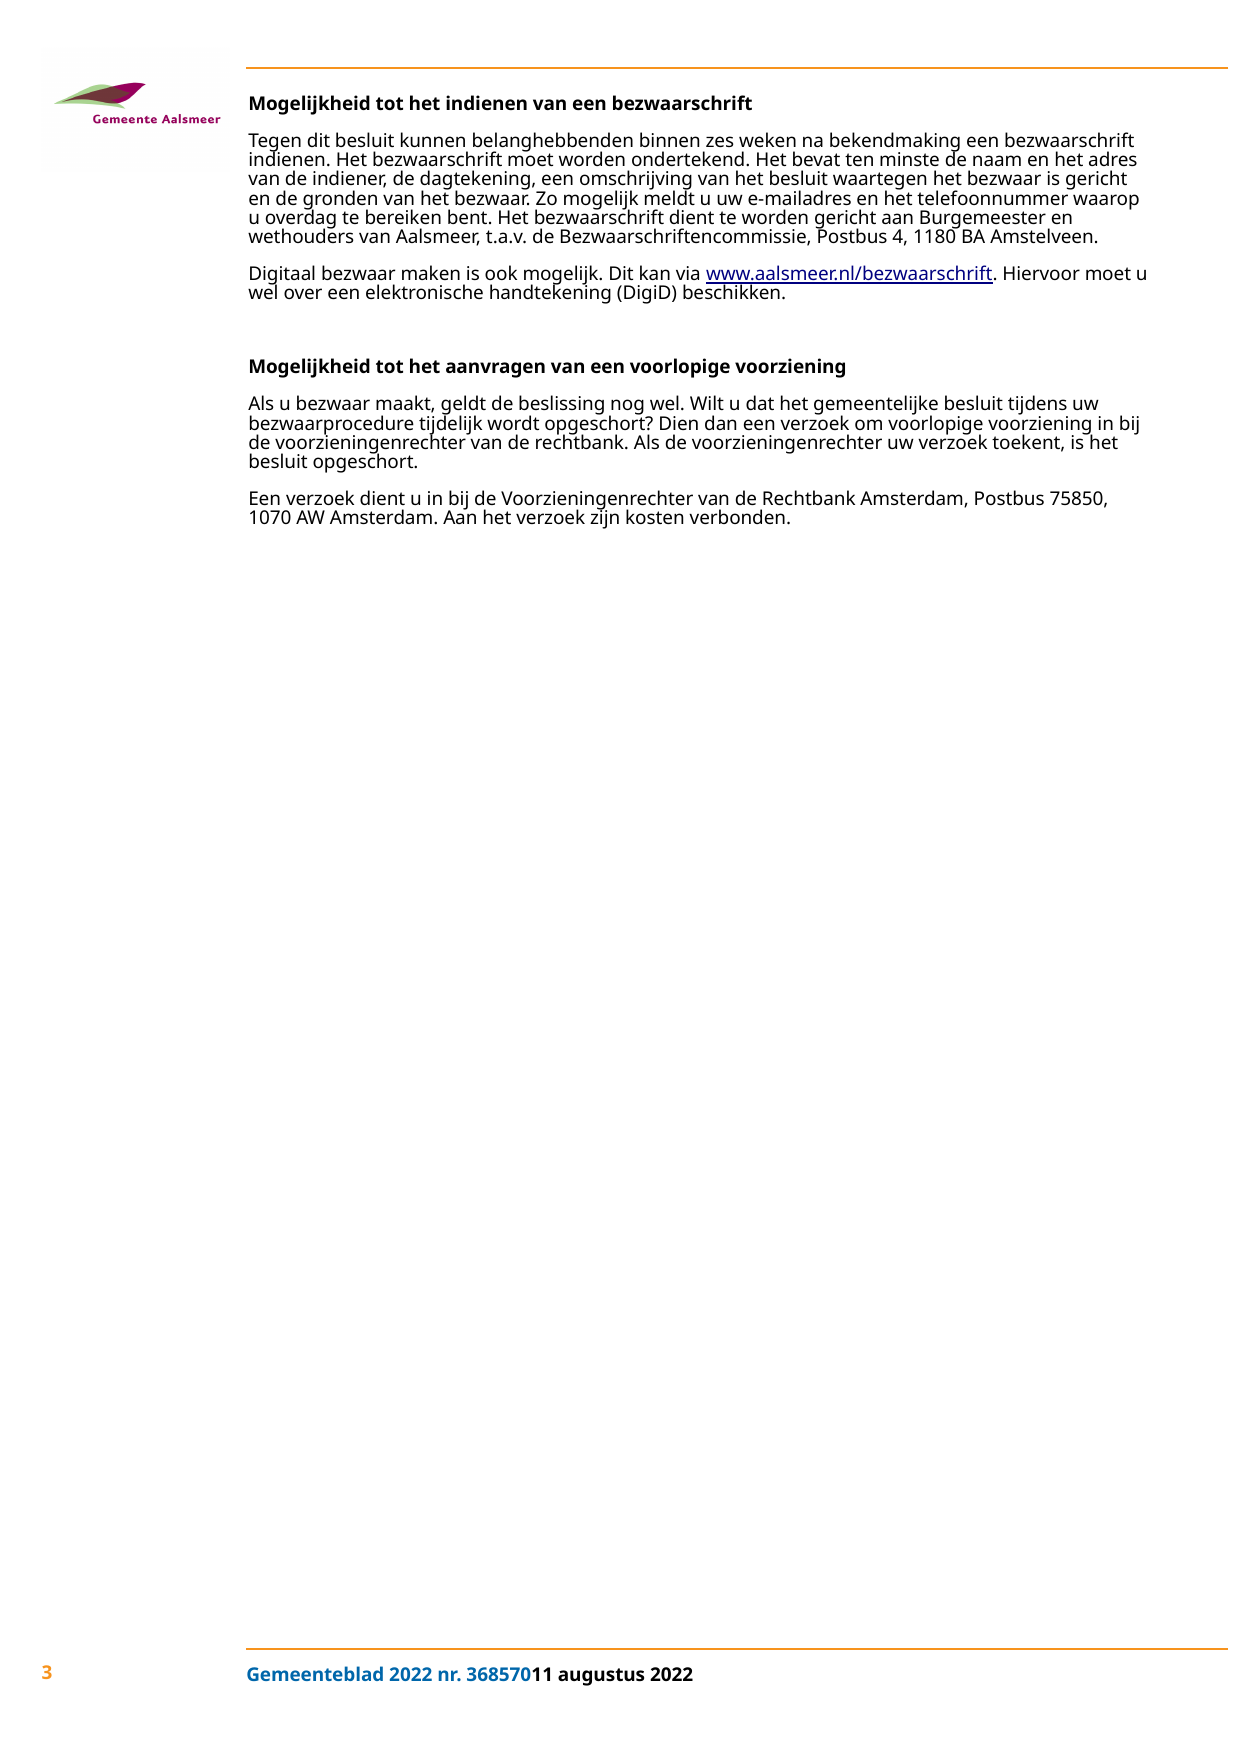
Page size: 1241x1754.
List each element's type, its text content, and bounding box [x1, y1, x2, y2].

text Mogelijkheid tot het aanvragen van een voorlopige voorziening [248, 358, 1152, 378]
picture [41, 47, 231, 172]
text Een verzoek dient u in bij de Voorzieningenrechter van de Rechtbank Amsterdam, Postbus 75850, 1070 AW Amsterdam. Aan het verzoek zijn kosten verbonden. [248, 490, 1152, 529]
text Digitaal bezwaar maken is ook mogelijk. Dit kan via www.aalsmeer.nl/bezwaarschrift. Hiervoor moet u wel over een elektronische handtekening (DigiD) beschikken. [248, 265, 1152, 304]
text Tegen dit besluit kunnen belanghebbenden binnen zes weken na bekendmaking een bezwaarschrift indienen. Het bezwaarschrift moet worden ondertekend. Het bevat ten minste de naam en het adres van de indiener, de dagtekening, een omschrijving van het besluit waartegen het bezwaar is gericht en de gronden van het bezwaar. Zo mogelijk meldt u uw e-mailadres en het telefoonnummer waarop u overdag te bereiken bent. Het bezwaarschrift dient te worden gericht aan Burgemeester en wethouders van Aalsmeer, t.a.v. de Bezwaarschriftencommissie, Postbus 4, 1180 BA Amstelveen. [248, 132, 1152, 247]
text Mogelijkheid tot het indienen van een bezwaarschrift [248, 95, 1152, 114]
text Als u bezwaar maakt, geldt de beslissing nog wel. Wilt u dat het gemeentelijke besluit tijdens uw bezwaarprocedure tijdelijk wordt opgeschort? Dien dan een verzoek om voorlopige voorziening in bij de voorzieningenrechter van de rechtbank. Als de voorzieningenrechter uw verzoek toekent, is het besluit opgeschort. [248, 395, 1152, 472]
